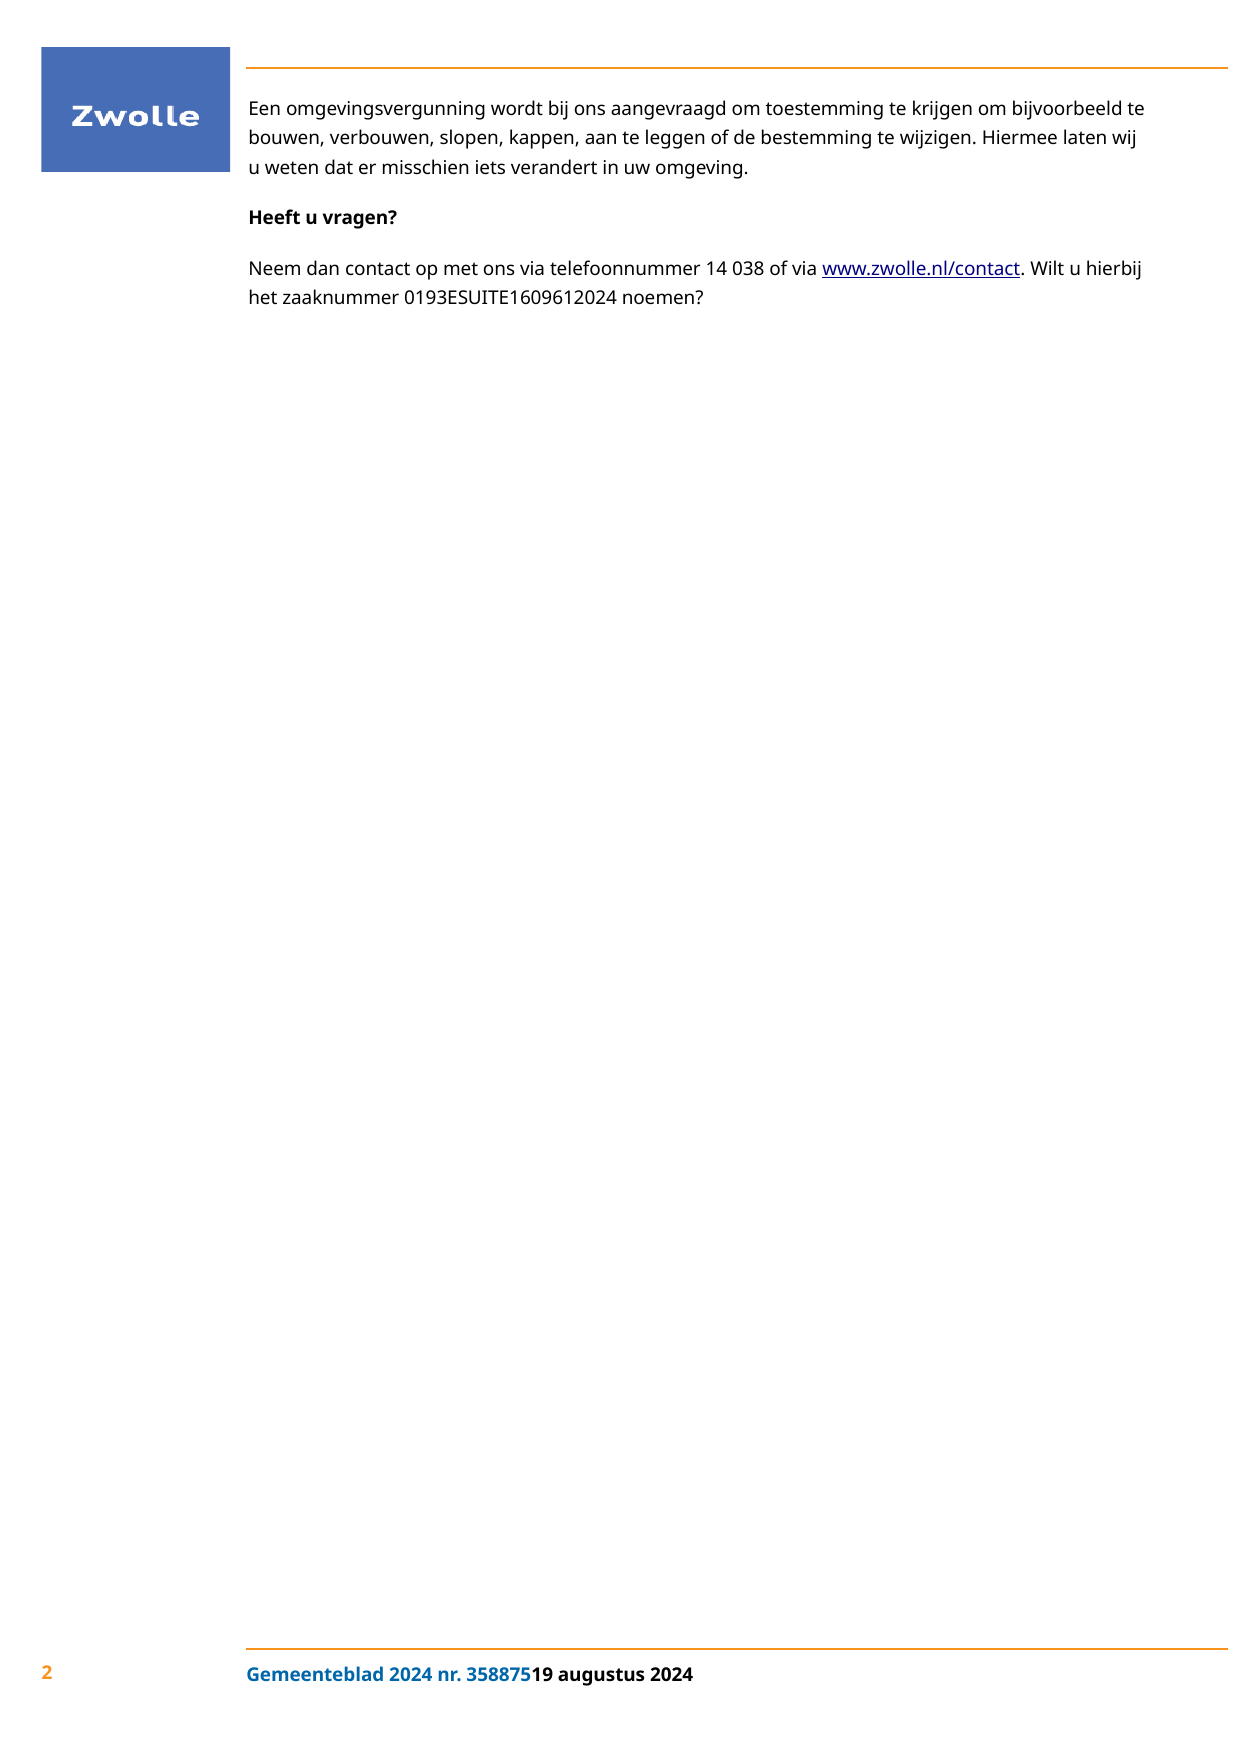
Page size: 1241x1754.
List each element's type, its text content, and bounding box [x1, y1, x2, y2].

picture [41, 47, 231, 172]
text Heeft u vragen? [248, 204, 1152, 230]
text Een omgevingsvergunning wordt bij ons aangevraagd om toestemming te krijgen om bijvoorbeeld te bouwen, verbouwen, slopen, kappen, aan te leggen of de bestemming te wijzigen. Hiermee laten wij u weten dat er misschien iets verandert in uw omgeving. [248, 95, 1152, 180]
text Neem dan contact op met ons via telefoonnummer 14 038 of via www.zwolle.nl/contact. Wilt u hierbij het zaaknummer 0193ESUITE1609612024 noemen? [248, 255, 1152, 310]
